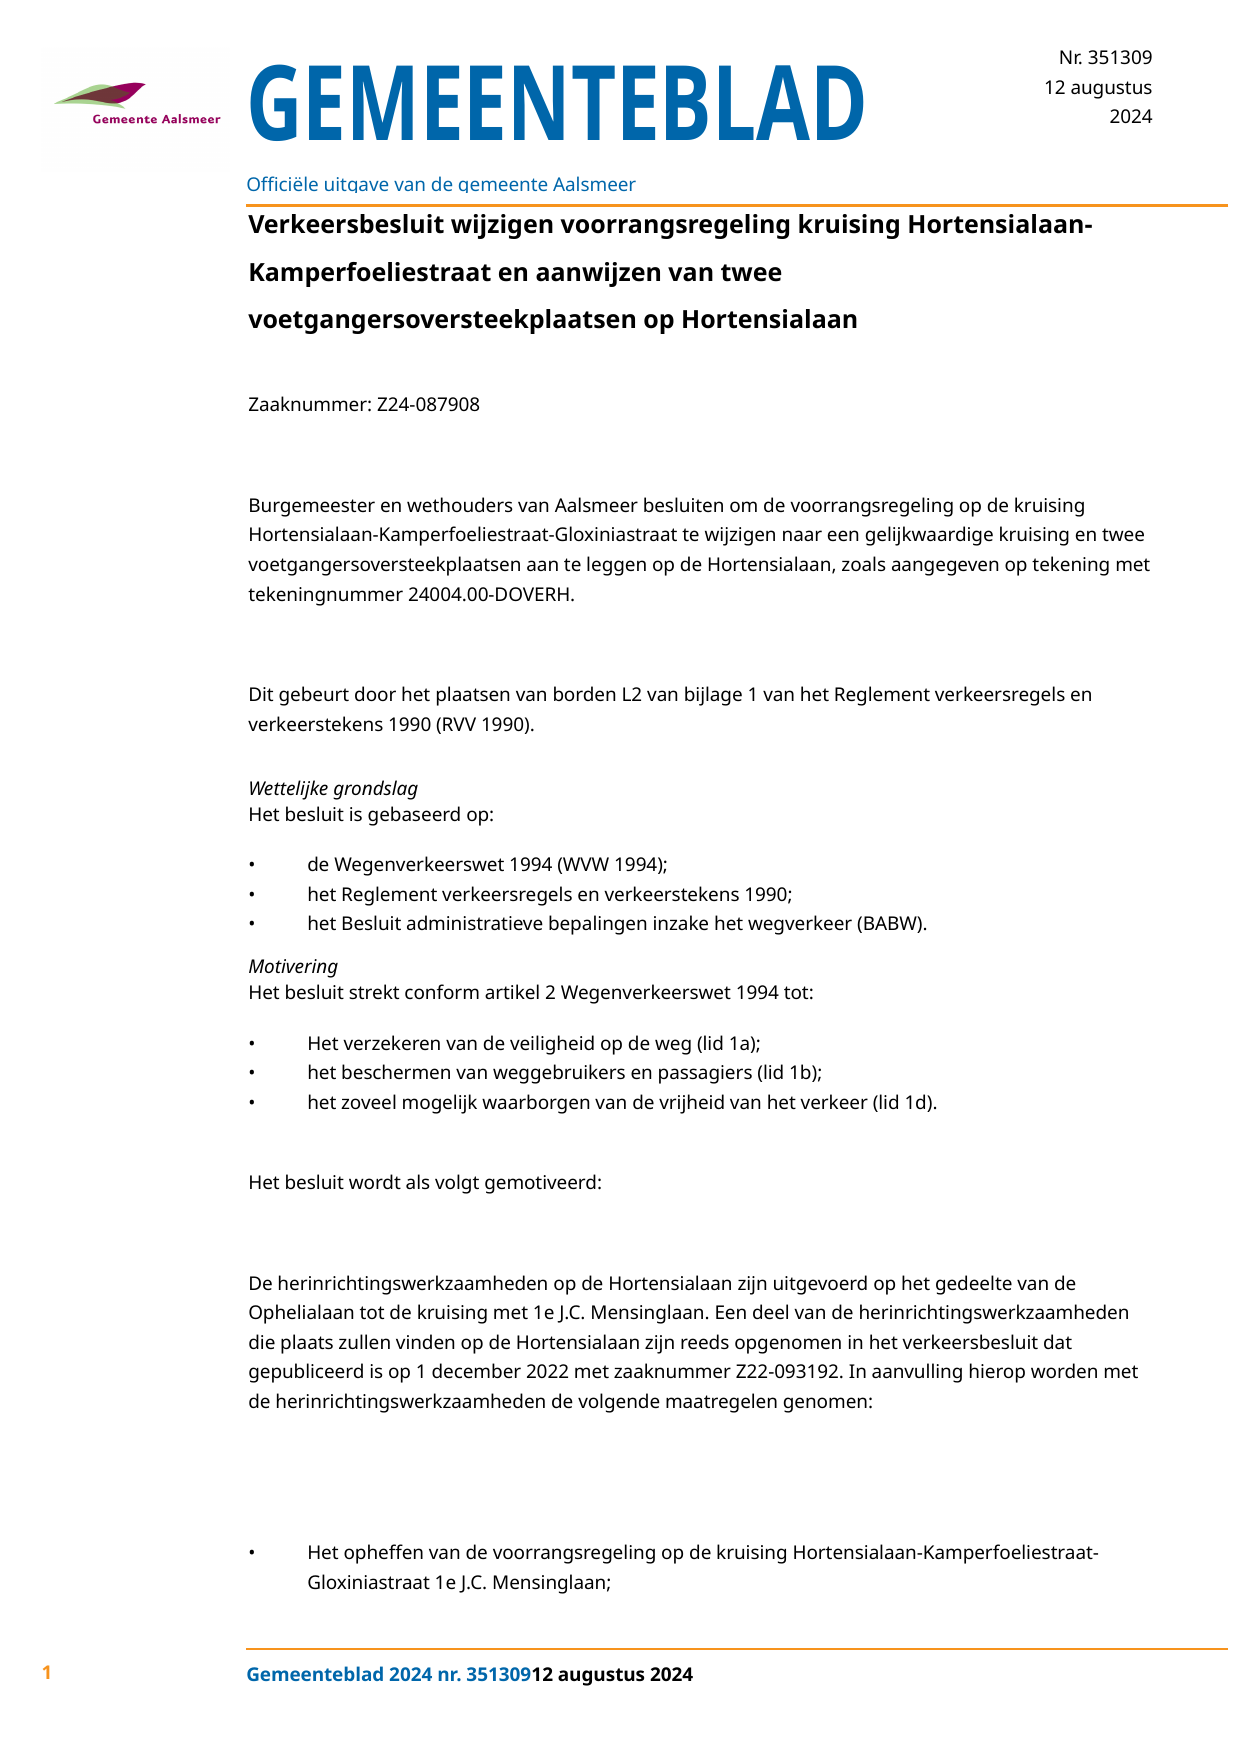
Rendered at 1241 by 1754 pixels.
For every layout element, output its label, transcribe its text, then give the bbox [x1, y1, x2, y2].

text Verkeersbesluit wijzigen voorrangsregeling kruising Hortensialaan-Kamperfoeliestraat en aanwijzen van twee voetgangersoversteekplaatsen op Hortensialaan [248, 207, 1152, 336]
picture [41, 47, 231, 172]
text Het besluit strekt conform artikel 2 Wegenverkeerswet 1994 tot: [248, 979, 1152, 1005]
text Zaaknummer: Z24-087908 [248, 391, 1152, 417]
text Dit gebeurt door het plaatsen van borden L2 van bijlage 1 van het Reglement verkeersregels en verkeerstekens 1990 (RVV 1990). [248, 682, 1152, 737]
text De herinrichtingswerkzaamheden op de Hortensialaan zijn uitgevoerd op het gedeelte van de Ophelialaan tot de kruising met 1e J.C. Mensinglaan. Een deel van de herinrichtingswerkzaamheden die plaats zullen vinden op de Hortensialaan zijn reeds opgenomen in het verkeersbesluit dat gepubliceerd is op 1 december 2022 met zaaknummer Z22-093192. In aanvulling hierop worden met de herinrichtingswerkzaamheden de volgende maatregelen genomen: [248, 1270, 1152, 1414]
list het beschermen van weggebruikers en passagiers (lid 1b); [248, 1059, 1152, 1085]
text Wettelijke grondslag [248, 775, 1152, 801]
list het Reglement verkeersregels en verkeerstekens 1990; [248, 881, 1152, 907]
text Het besluit is gebaseerd op: [248, 801, 1152, 827]
list het zoveel mogelijk waarborgen van de vrijheid van het verkeer (lid 1d). [248, 1089, 1152, 1115]
text Burgemeester en wethouders van Aalsmeer besluiten om de voorrangsregeling op de kruising Hortensialaan-Kamperfoeliestraat-Gloxiniastraat te wijzigen naar een gelijkwaardige kruising en twee voetgangersoversteekplaatsen aan te leggen op de Hortensialaan, zoals aangegeven op tekening met tekeningnummer 24004.00-DOVERH. [248, 492, 1152, 607]
text Motivering [248, 954, 1152, 979]
list de Wegenverkeerswet 1994 (WVW 1994); [248, 851, 1152, 877]
list Het verzekeren van de veiligheid op de weg (lid 1a); [248, 1030, 1152, 1056]
text Het besluit wordt als volgt gemotiveerd: [248, 1169, 1152, 1195]
list Het opheffen van de voorrangsregeling op de kruising Hortensialaan-Kamperfoeliestraat-Gloxiniastraat 1e J.C. Mensinglaan; [248, 1539, 1152, 1595]
list het Besluit administratieve bepalingen inzake het wegverkeer (BABW). [248, 911, 1152, 936]
